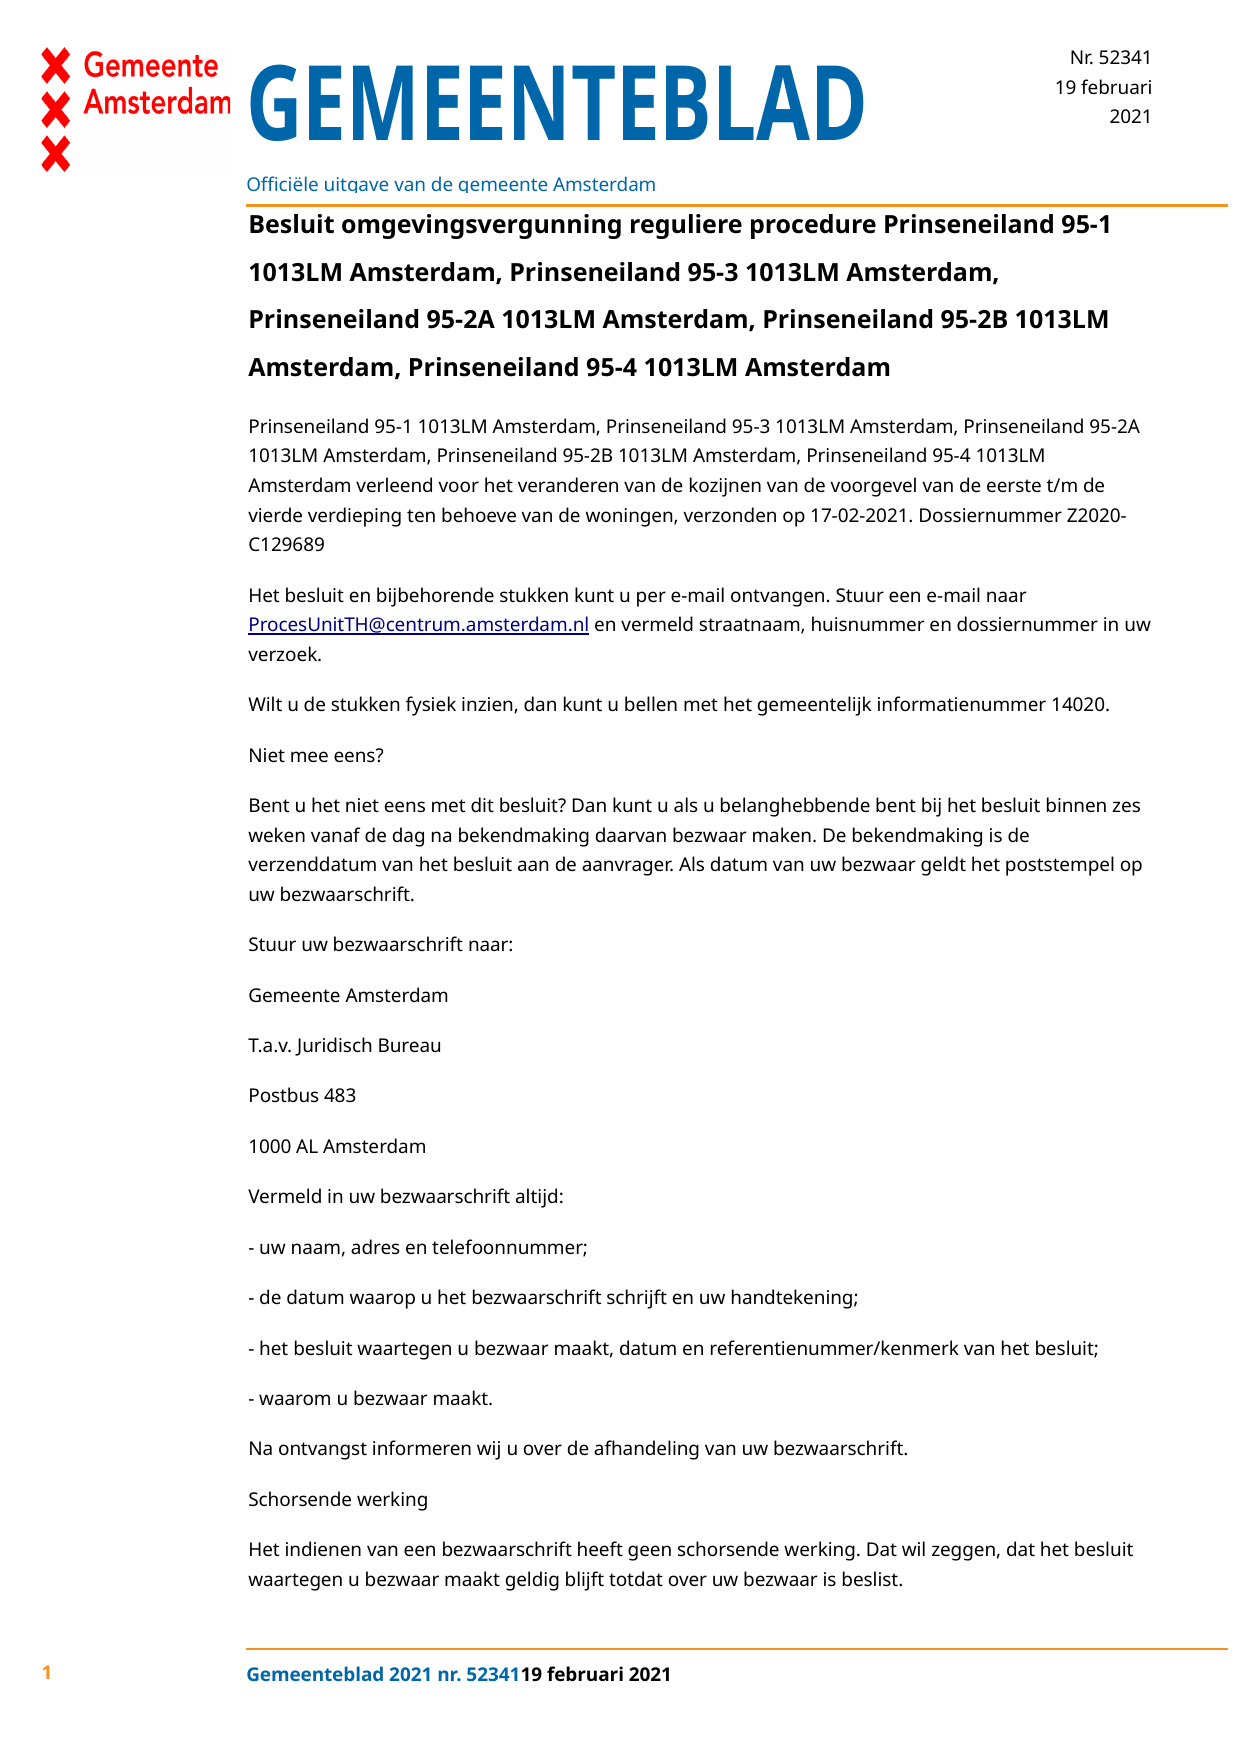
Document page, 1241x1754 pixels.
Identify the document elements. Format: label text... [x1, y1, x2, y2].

text Niet mee eens? [248, 742, 1152, 768]
text T.a.v. Juridisch Bureau [248, 1032, 1152, 1058]
text - uw naam, adres en telefoonnummer; [248, 1234, 1152, 1260]
text Wilt u de stukken fysiek inzien, dan kunt u bellen met het gemeentelijk informatienummer 14020. [248, 691, 1152, 717]
text - waarom u bezwaar maakt. [248, 1385, 1152, 1411]
text Vermeld in uw bezwaarschrift altijd: [248, 1183, 1152, 1209]
picture [41, 47, 231, 172]
text Na ontvangst informeren wij u over de afhandeling van uw bezwaarschrift. [248, 1436, 1152, 1461]
text Besluit omgevingsvergunning reguliere procedure Prinseneiland 95-1 1013LM Amsterdam, Prinseneiland 95-3 1013LM Amsterdam, Prinseneiland 95-2A 1013LM Amsterdam, Prinseneiland 95-2B 1013LM Amsterdam, Prinseneiland 95-4 1013LM Amsterdam [248, 207, 1152, 384]
text - de datum waarop u het bezwaarschrift schrijft en uw handtekening; [248, 1284, 1152, 1310]
text Stuur uw bezwaarschrift naar: [248, 931, 1152, 957]
text Het besluit en bijbehorende stukken kunt u per e-mail ontvangen. Stuur een e-mail naar ProcesUnitTH@centrum.amsterdam.nl en vermeld straatnaam, huisnummer en dossiernummer in uw verzoek. [248, 582, 1152, 667]
text 1000 AL Amsterdam [248, 1133, 1152, 1159]
text Gemeente Amsterdam [248, 982, 1152, 1008]
text Postbus 483 [248, 1083, 1152, 1108]
text - het besluit waartegen u bezwaar maakt, datum en referentienummer/kenmerk van het besluit; [248, 1335, 1152, 1361]
text Bent u het niet eens met dit besluit? Dan kunt u als u belanghebbende bent bij het besluit binnen zes weken vanaf de dag na bekendmaking daarvan bezwaar maken. De bekendmaking is de verzenddatum van het besluit aan de aanvrager. Als datum van uw bezwaar geldt het poststempel op uw bezwaarschrift. [248, 792, 1152, 907]
text Prinseneiland 95-1 1013LM Amsterdam, Prinseneiland 95-3 1013LM Amsterdam, Prinseneiland 95-2A 1013LM Amsterdam, Prinseneiland 95-2B 1013LM Amsterdam, Prinseneiland 95-4 1013LM Amsterdam verleend voor het veranderen van de kozijnen van de voorgevel van de eerste t/m de vierde verdieping ten behoeve van de woningen, verzonden op 17-02-2021. Dossiernummer Z2020-C129689 [248, 413, 1152, 557]
text Het indienen van een bezwaarschrift heeft geen schorsende werking. Dat wil zeggen, dat het besluit waartegen u bezwaar maakt geldig blijft totdat over uw bezwaar is beslist. [248, 1536, 1152, 1592]
text Schorsende werking [248, 1486, 1152, 1512]
